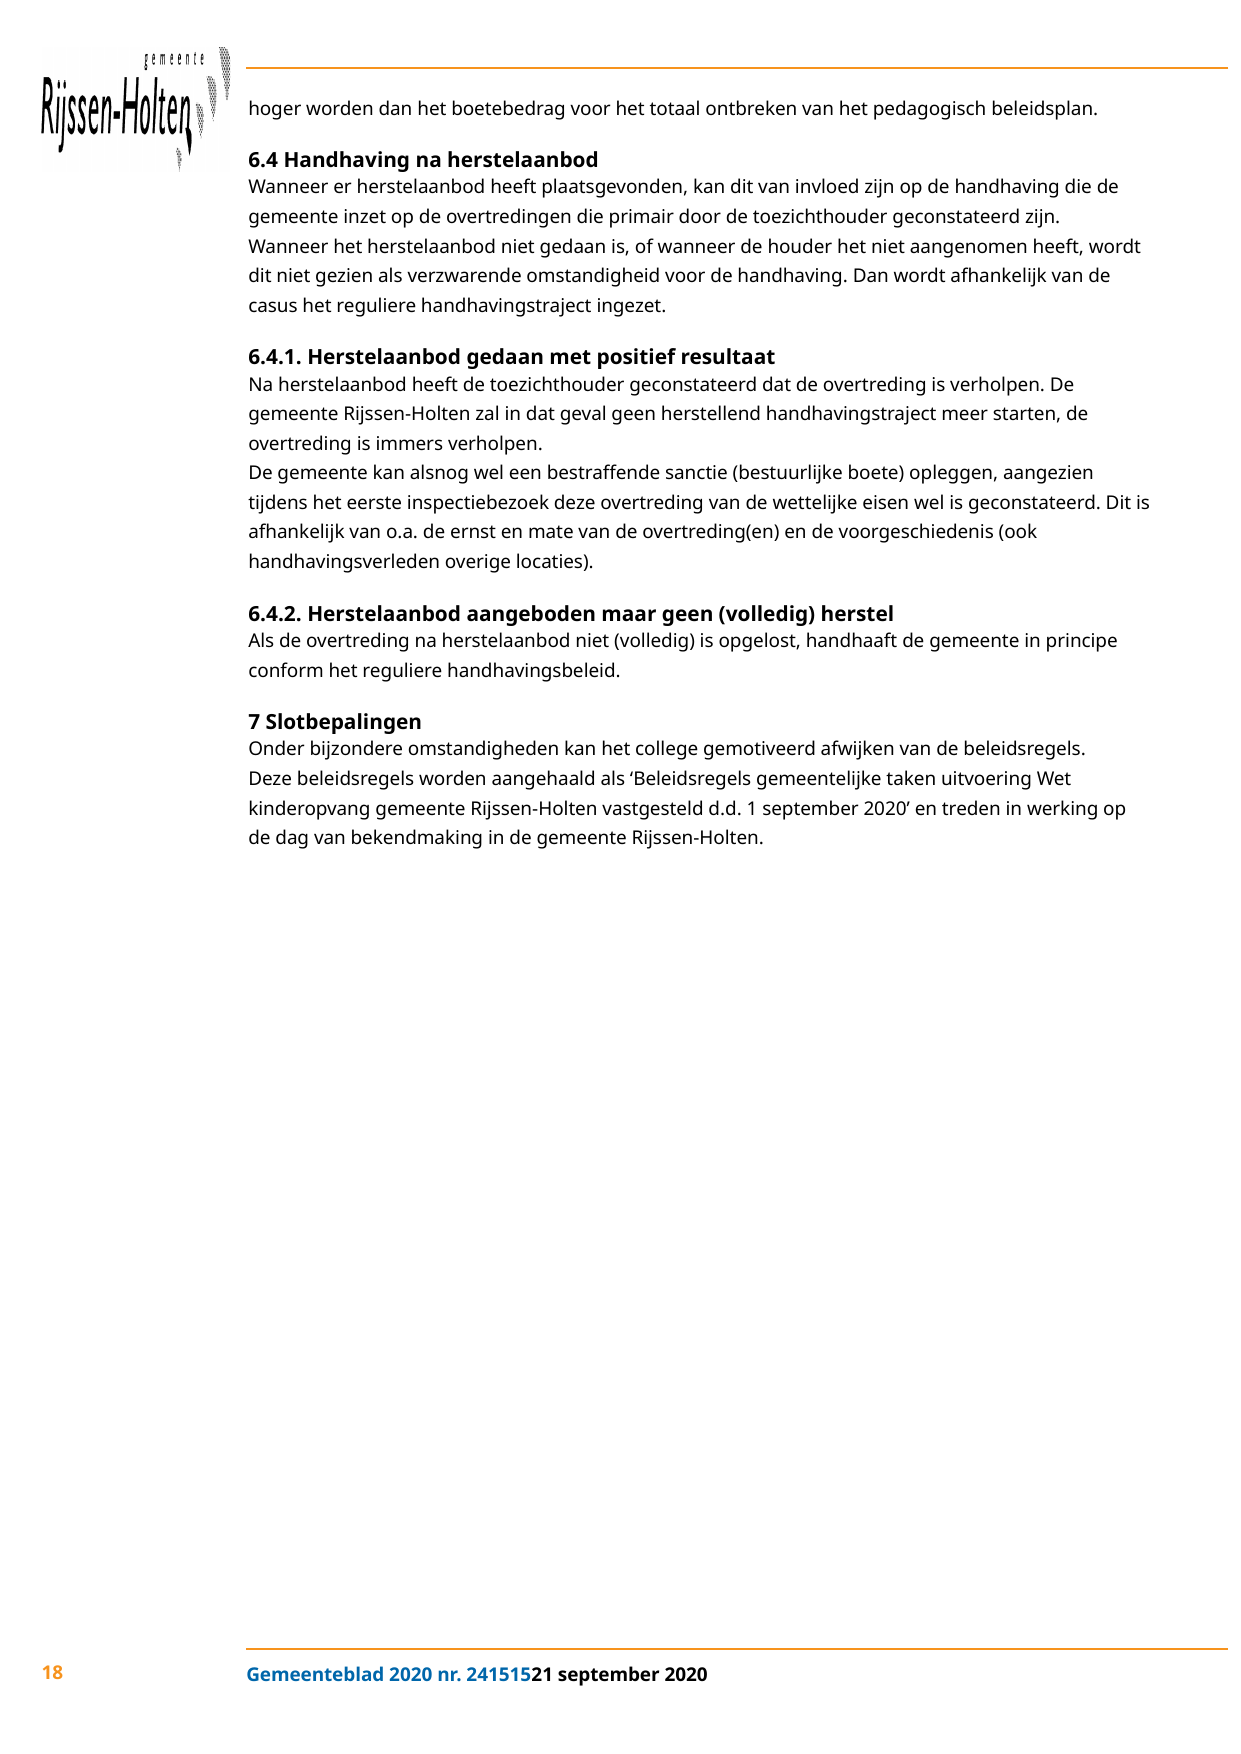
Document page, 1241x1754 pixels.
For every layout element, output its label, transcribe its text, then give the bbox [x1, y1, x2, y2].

text 7 Slotbepalingen [248, 707, 1152, 736]
text Als de overtreding na herstelaanbod niet (volledig) is opgelost, handhaaft de gemeente in principe conform het reguliere handhavingsbeleid. [248, 627, 1152, 682]
picture [41, 47, 231, 172]
text Onder bijzondere omstandigheden kan het college gemotiveerd afwijken van de beleidsregels. [248, 736, 1152, 761]
text 6.4.2. Herstelaanbod aangeboden maar geen (volledig) herstel [248, 599, 1152, 627]
text Wanneer er herstelaanbod heeft plaatsgevonden, kan dit van invloed zijn op de handhaving die de gemeente inzet op de overtredingen die primair door de toezichthouder geconstateerd zijn. [248, 174, 1152, 229]
text hoger worden dan het boetebedrag voor het totaal ontbreken van het pedagogisch beleidsplan. [248, 95, 1152, 121]
text 6.4 Handhaving na herstelaanbod [248, 145, 1152, 174]
text De gemeente kan alsnog wel een bestraffende sanctie (bestuurlijke boete) opleggen, aangezien tijdens het eerste inspectiebezoek deze overtreding van de wettelijke eisen wel is geconstateerd. Dit is afhankelijk van o.a. de ernst en mate van de overtreding(en) en de voorgeschiedenis (ook handhavingsverleden overige locaties). [248, 459, 1152, 574]
text 6.4.1. Herstelaanbod gedaan met positief resultaat [248, 342, 1152, 371]
text Na herstelaanbod heeft de toezichthouder geconstateerd dat de overtreding is verholpen. De gemeente Rijssen-Holten zal in dat geval geen herstellend handhavingstraject meer starten, de overtreding is immers verholpen. [248, 371, 1152, 456]
text Deze beleidsregels worden aangehaald als ‘Beleidsregels gemeentelijke taken uitvoering Wet kinderopvang gemeente Rijssen-Holten vastgesteld d.d. 1 september 2020’ en treden in werking op de dag van bekendmaking in de gemeente Rijssen-Holten. [248, 765, 1152, 850]
text Wanneer het herstelaanbod niet gedaan is, of wanneer de houder het niet aangenomen heeft, wordt dit niet gezien als verzwarende omstandigheid voor de handhaving. Dan wordt afhankelijk van de casus het reguliere handhavingstraject ingezet. [248, 233, 1152, 318]
